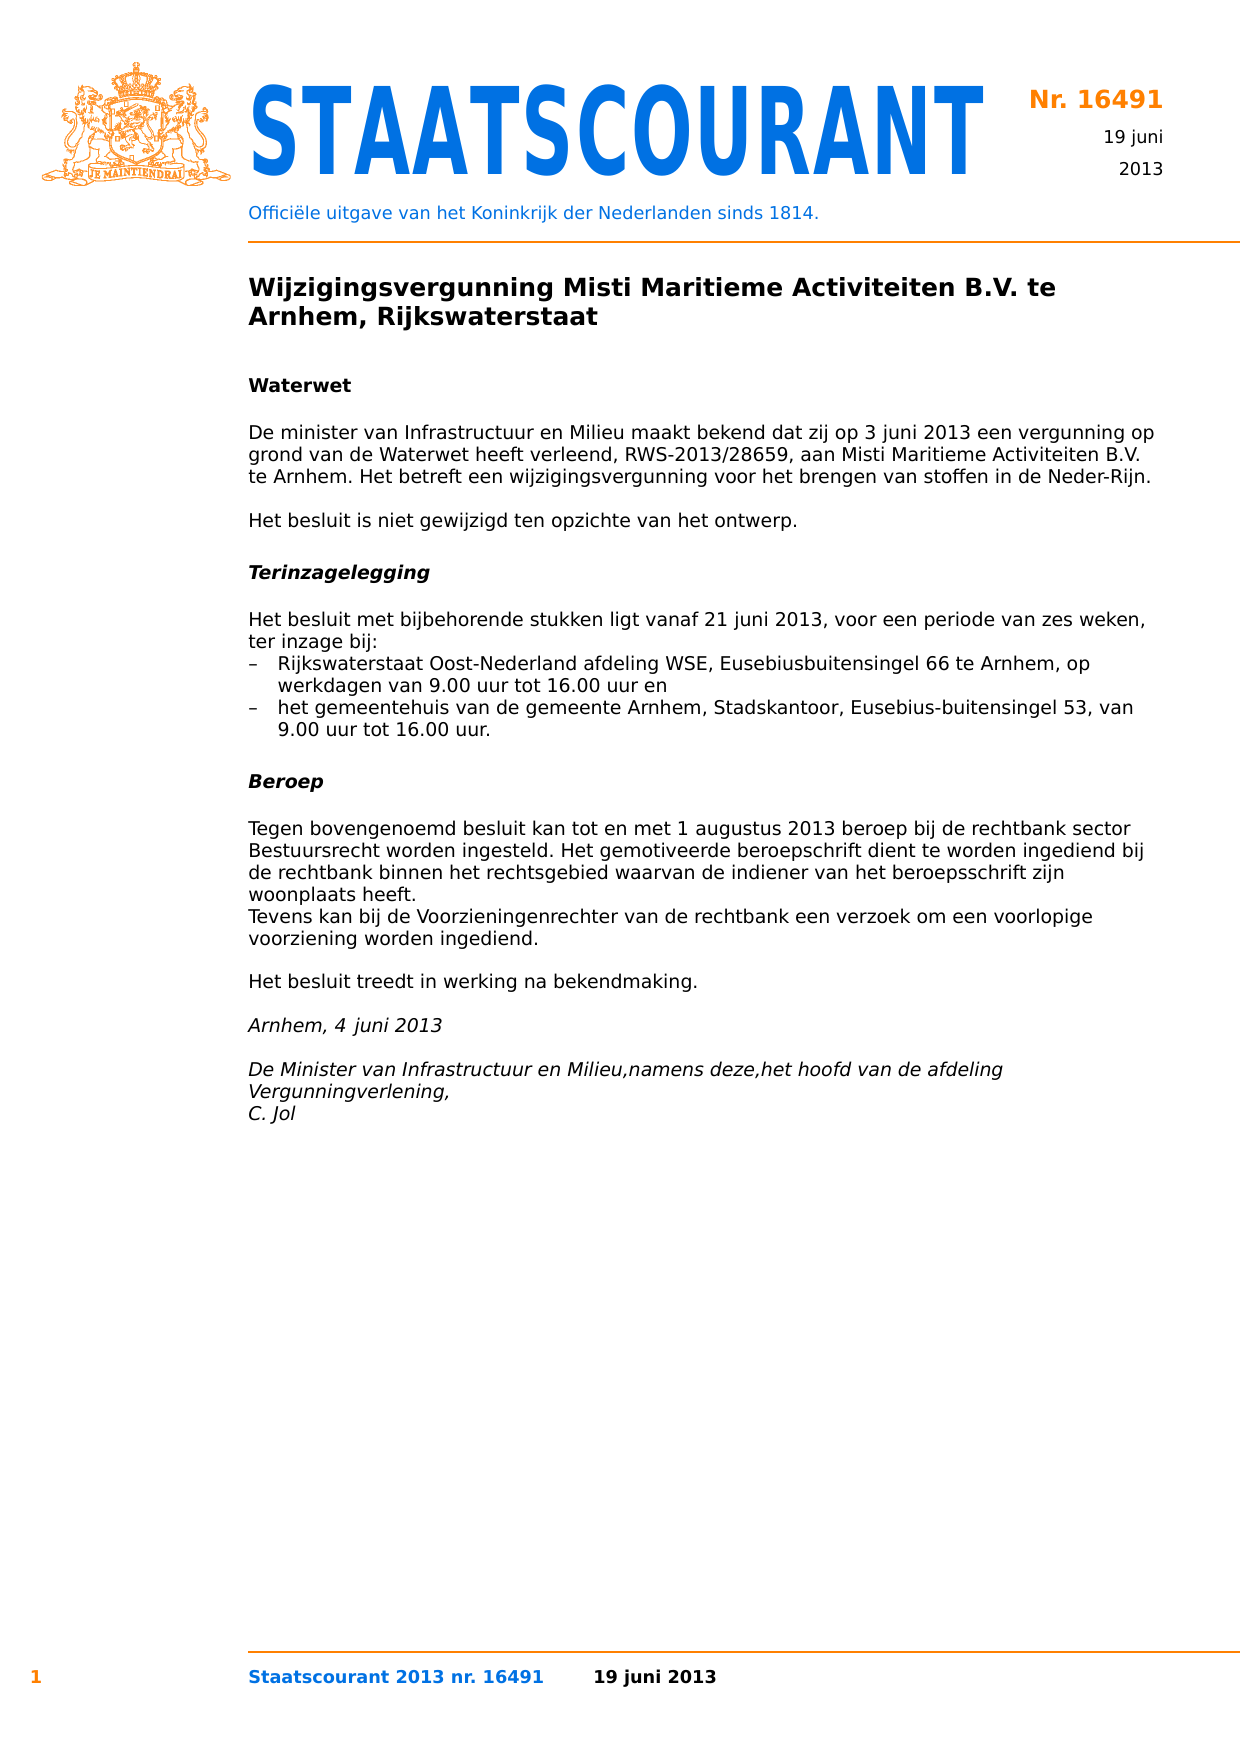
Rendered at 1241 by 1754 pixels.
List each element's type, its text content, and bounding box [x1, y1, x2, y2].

text – het gemeentehuis van de gemeente Arnhem, Stadskantoor, Eusebius-buitensingel 53, van 9.00 uur tot 16.00 uur. [248, 697, 1163, 741]
table_header STAATSCOURANT [248, 62, 998, 203]
picture [41, 62, 231, 186]
text Tevens kan bij de Voorzieningenrechter van de rechtbank een verzoek om een voorlopige voorziening worden ingediend. [248, 906, 1163, 949]
table_cell Officiële uitgave van het Koninkrijk der Nederlanden sinds 1814. [248, 203, 1240, 241]
text Tegen bovengenoemd besluit kan tot en met 1 augustus 2013 beroep bij de rechtbank sector Bestuursrecht worden ingesteld. Het gemotiveerde beroepschrift dient te worden ingediend bij de rechtbank binnen het rechtsgebied waarvan de indiener van het beroepsschrift zijn woonplaats heeft. [248, 818, 1163, 906]
text – Rijkswaterstaat Oost-Nederland afdeling WSE, Eusebiusbuitensingel 66 te Arnhem, op werkdagen van 9.00 uur tot 16.00 uur en [248, 653, 1163, 697]
text De minister van Infrastructuur en Milieu maakt bekend dat zij op 3 juni 2013 een vergunning op grond van de Waterwet heeft verleend, RWS-2013/28659, aan Misti Maritieme Activiteiten B.V. te Arnhem. Het betreft een wijzigingsvergunning voor het brengen van stoffen in de Neder-Rijn. [248, 422, 1163, 488]
subtitle Beroep [248, 771, 1163, 793]
subtitle Waterwet [248, 375, 1163, 397]
table_cell 2013 [998, 153, 1240, 203]
table_cell 19 juni [998, 121, 1240, 153]
subtitle Wijzigingsvergunning Misti Maritieme Activiteiten B.V. te Arnhem, Rijkswaterstaat [248, 273, 1163, 331]
text Het besluit met bijbehorende stukken ligt vanaf 21 juni 2013, voor een periode van zes weken, ter inzage bij: [248, 609, 1163, 653]
table_header Nr. 16491 [998, 62, 1240, 121]
text Het besluit treedt in werking na bekendmaking. [248, 971, 1163, 993]
text Het besluit is niet gewijzigd ten opzichte van het ontwerp. [248, 510, 1163, 532]
text Arnhem, 4 juni 2013 [248, 1015, 1163, 1037]
subtitle Terinzagelegging [248, 562, 1163, 584]
table_header [25, 62, 248, 241]
text De Minister van Infrastructuur en Milieu,namens deze,het hoofd van de afdeling Vergunningverlening, C. Jol [248, 1059, 1163, 1125]
